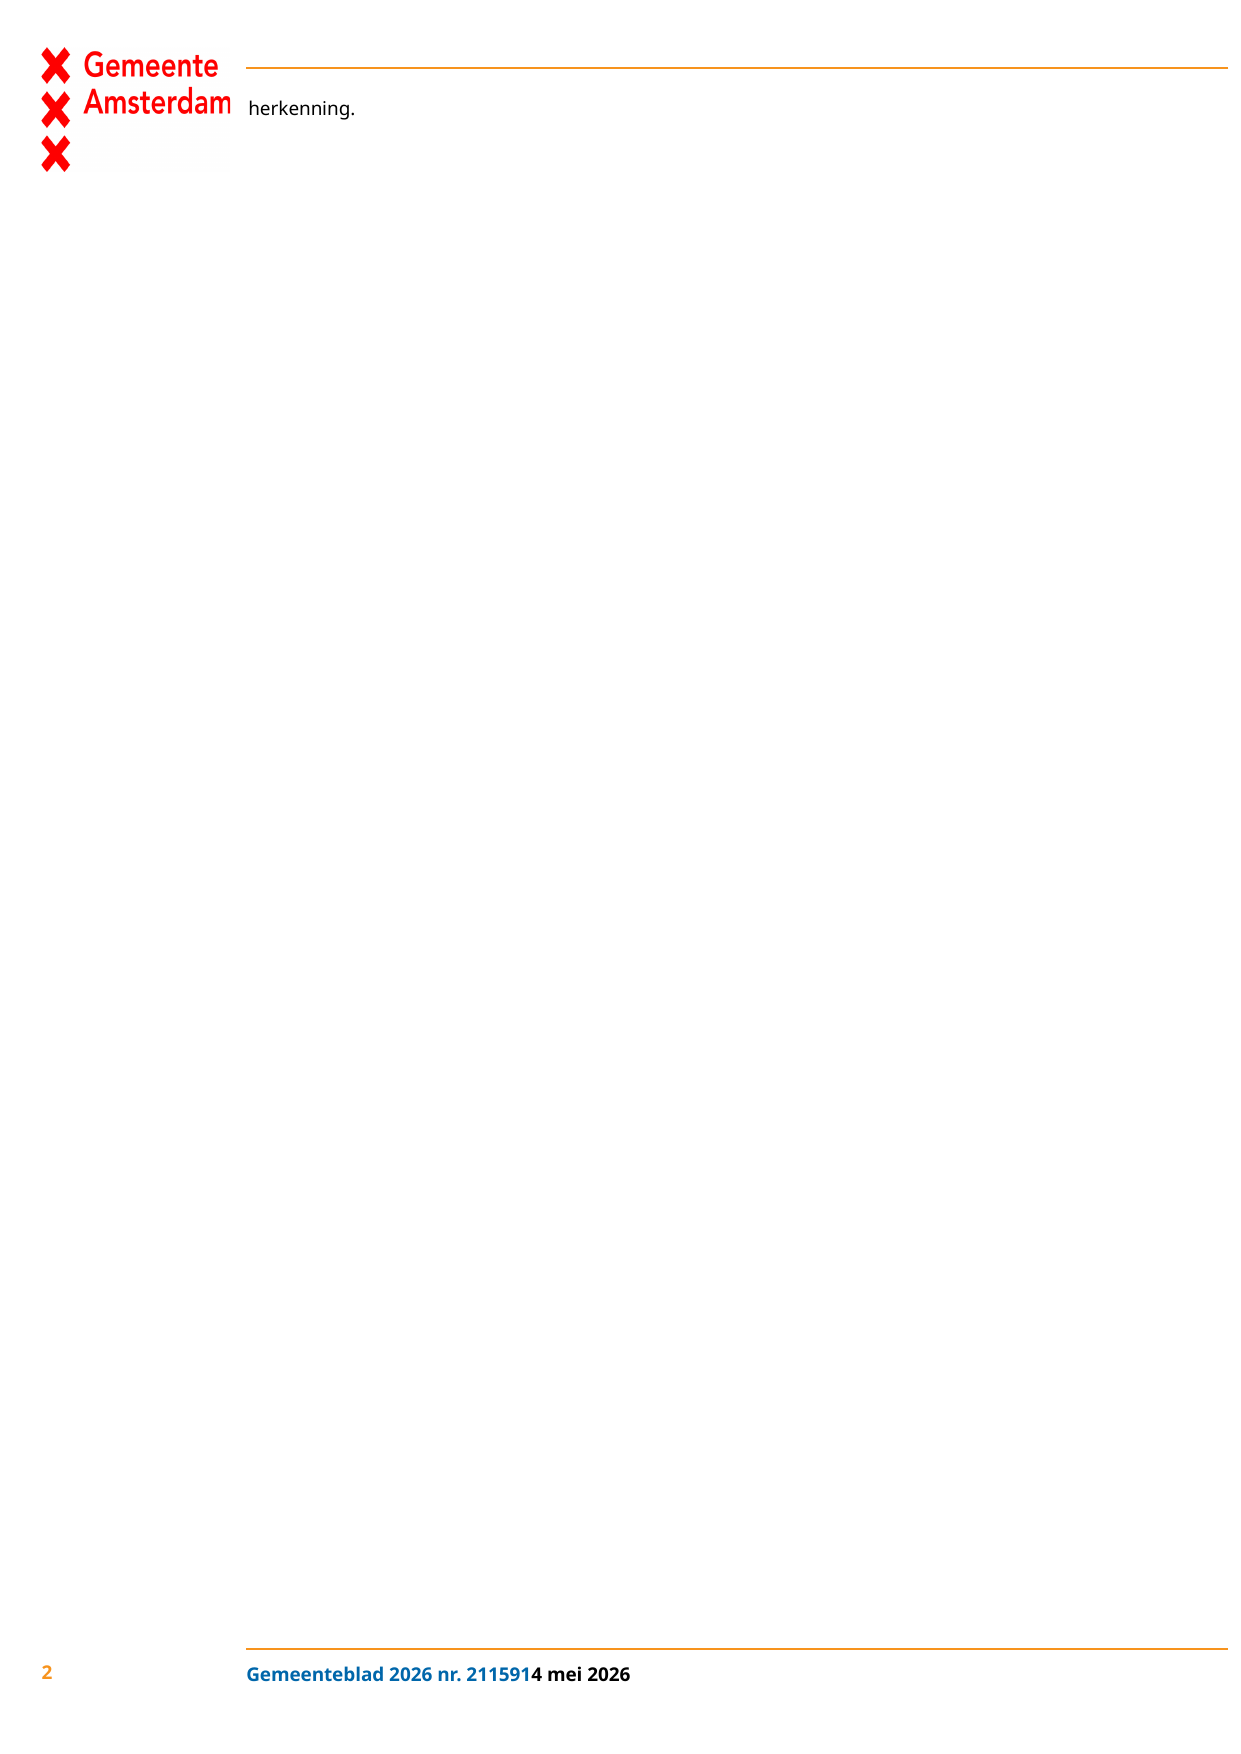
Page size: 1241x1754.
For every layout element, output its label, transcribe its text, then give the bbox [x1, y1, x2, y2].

text herkenning. [248, 95, 1152, 121]
picture [41, 47, 231, 172]
